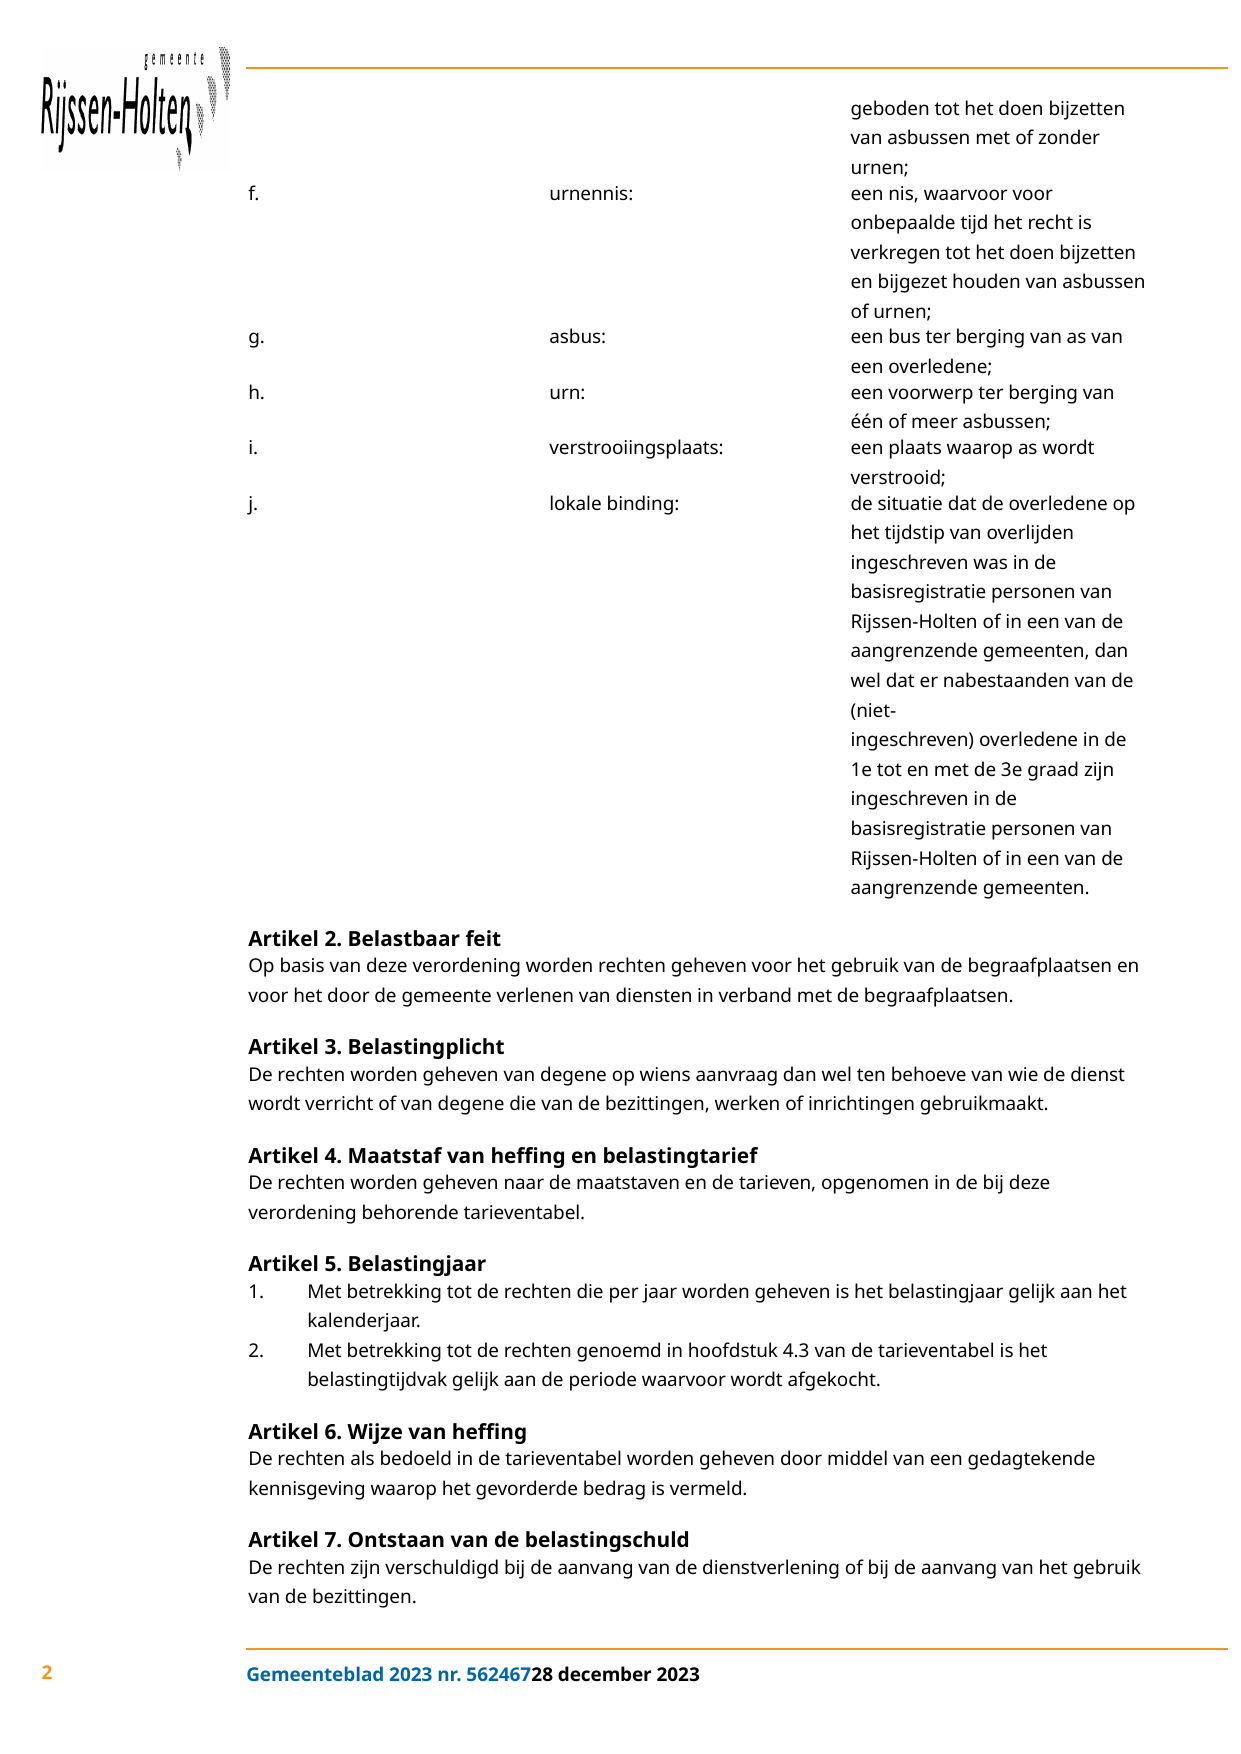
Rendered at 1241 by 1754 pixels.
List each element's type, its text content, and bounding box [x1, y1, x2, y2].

table_cell verstrooiingsplaats: [549, 434, 850, 490]
text Artikel 5. Belastingjaar [248, 1249, 1152, 1278]
text De rechten als bedoeld in de tarieventabel worden geheven door middel van een gedagtekende kennisgeving waarop het gevorderde bedrag is vermeld. [248, 1445, 1152, 1501]
list Met betrekking tot de rechten genoemd in hoofdstuk 4.3 van de tarieventabel is het belastingtijdvak gelijk aan de periode waarvoor wordt afgekocht. [248, 1337, 1152, 1392]
text Artikel 7. Ontstaan van de belastingschuld [248, 1525, 1152, 1554]
table_cell de situatie dat de overledene op het tijdstip van overlijden ingeschreven was in de basisregistratie personen van Rijssen-Holten of in een van de aangrenzende gemeenten, dan wel dat er nabestaanden van de (niet- ingeschreven) overledene in de 1e tot en met de 3e graad zijn ingeschreven in de basisregistratie personen van Rijssen-Holten of in een van de aangrenzende gemeenten. [850, 490, 1152, 900]
table_cell een plaats waarop as wordt verstrooid; [850, 434, 1152, 490]
text Artikel 6. Wijze van heffing [248, 1417, 1152, 1445]
table_cell urnennis: [549, 180, 850, 324]
table_cell i. [248, 434, 549, 490]
text Artikel 3. Belastingplicht [248, 1032, 1152, 1061]
text Artikel 4. Maatstaf van heffing en belastingtarief [248, 1141, 1152, 1169]
table_cell lokale binding: [549, 490, 850, 900]
list Met betrekking tot de rechten die per jaar worden geheven is het belastingjaar gelijk aan het kalenderjaar. [248, 1278, 1152, 1333]
table_cell f. [248, 180, 549, 324]
table_cell een voorwerp ter berging van één of meer asbussen; [850, 379, 1152, 434]
text De rechten worden geheven naar de maatstaven en de tarieven, opgenomen in de bij deze verordening behorende tarieventabel. [248, 1169, 1152, 1225]
table_cell j. [248, 490, 549, 900]
table_cell h. [248, 379, 549, 434]
text Artikel 2. Belastbaar feit [248, 924, 1152, 952]
table_cell urn: [549, 379, 850, 434]
text Op basis van deze verordening worden rechten geheven voor het gebruik van de begraafplaatsen en voor het door de gemeente verlenen van diensten in verband met de begraafplaatsen. [248, 952, 1152, 1008]
picture [41, 47, 231, 172]
text De rechten worden geheven van degene op wiens aanvraag dan wel ten behoeve van wie de dienst wordt verricht of van degene die van de bezittingen, werken of inrichtingen gebruikmaakt. [248, 1061, 1152, 1116]
table_cell een bus ter berging van as van een overledene; [850, 324, 1152, 379]
table_cell g. [248, 324, 549, 379]
table_cell [549, 95, 850, 180]
table_cell een nis, waarvoor voor onbepaalde tijd het recht is verkregen tot het doen bijzetten en bijgezet houden van asbussen of urnen; [850, 180, 1152, 324]
table_cell asbus: [549, 324, 850, 379]
table_cell geboden tot het doen bijzetten van asbussen met of zonder urnen; [850, 95, 1152, 180]
table_cell [248, 95, 549, 180]
text De rechten zijn verschuldigd bij de aanvang van de dienstverlening of bij de aanvang van het gebruik van de bezittingen. [248, 1554, 1152, 1609]
